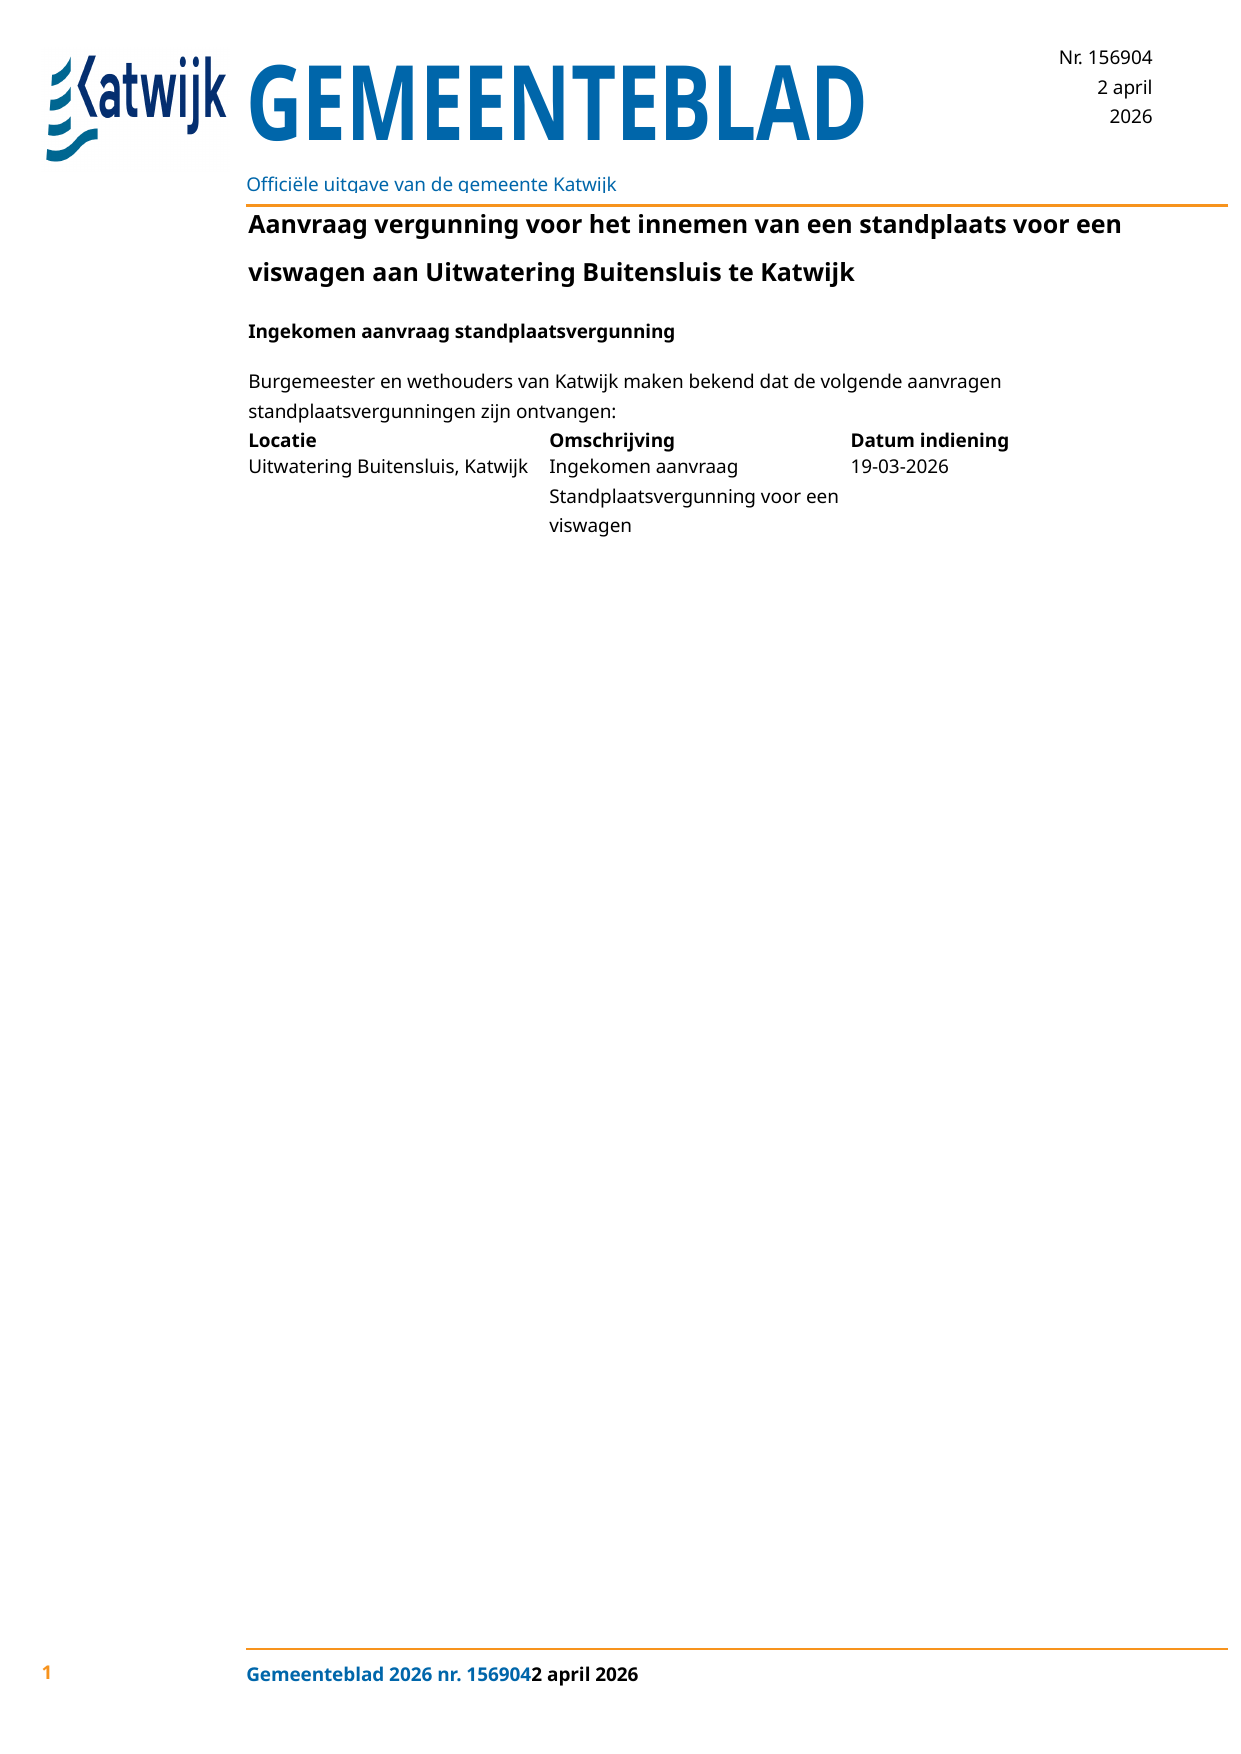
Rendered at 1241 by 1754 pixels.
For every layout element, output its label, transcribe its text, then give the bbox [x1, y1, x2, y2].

table_header Locatie [248, 428, 549, 453]
table_cell 19-03-2026 [850, 453, 1152, 538]
table_header Omschrijving [549, 428, 850, 453]
text Burgemeester en wethouders van Katwijk maken bekend dat de volgende aanvragen standplaatsvergunningen zijn ontvangen: [248, 368, 1152, 424]
text Ingekomen aanvraag standplaatsvergunning [248, 318, 1152, 344]
picture [41, 47, 231, 172]
table_header Datum indiening [850, 428, 1152, 453]
table_cell Ingekomen aanvraag Standplaatsvergunning voor een viswagen [549, 453, 850, 538]
table_cell Uitwatering Buitensluis, Katwijk [248, 453, 549, 538]
text Aanvraag vergunning voor het innemen van een standplaats voor een viswagen aan Uitwatering Buitensluis te Katwijk [248, 207, 1152, 288]
